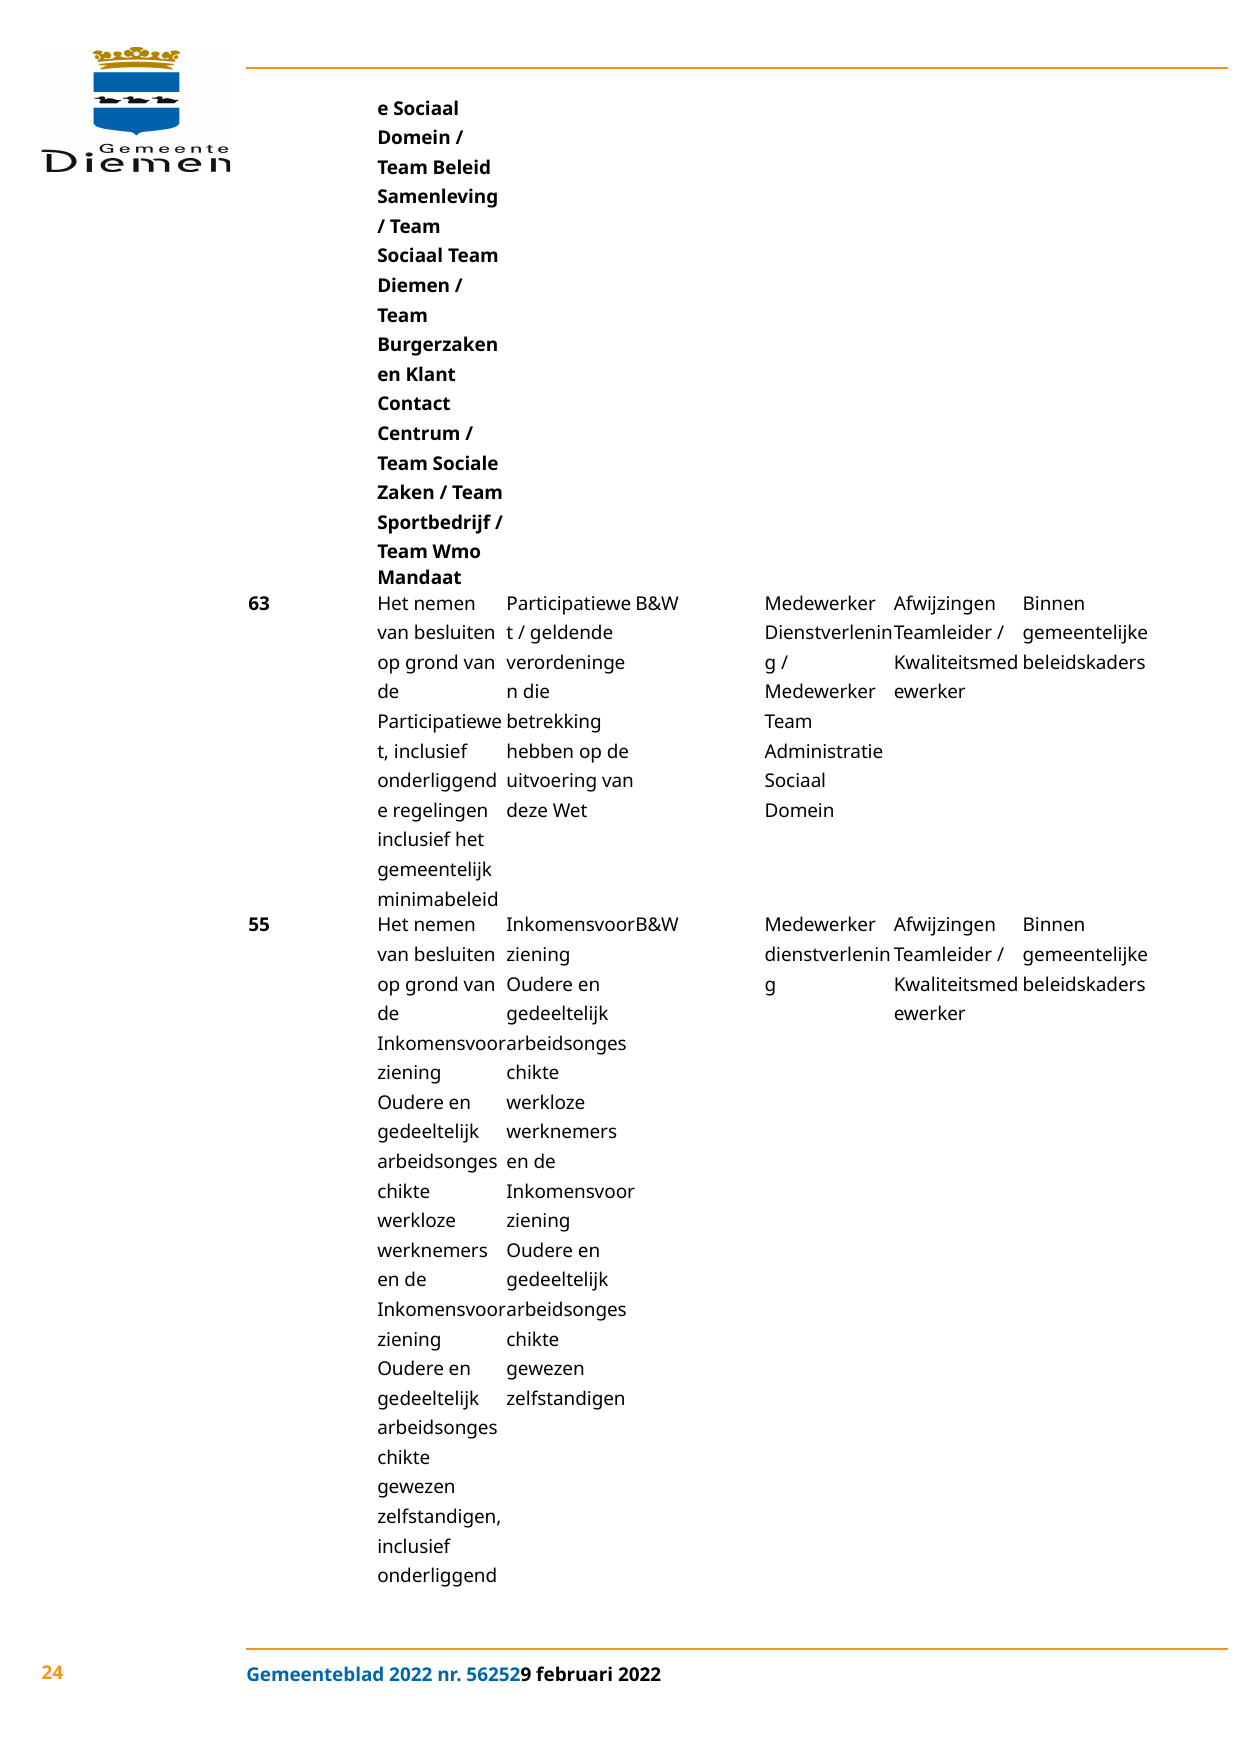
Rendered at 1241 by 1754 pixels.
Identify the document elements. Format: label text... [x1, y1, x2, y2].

table_cell Afwijzingen Teamleider / Kwaliteitsmedewerker [894, 912, 1022, 1588]
table_cell Het nemen van besluiten op grond van de Inkomensvoorziening Oudere en gedeeltelijk arbeidsongeschikte werkloze werknemers en de Inkomensvoorziening Oudere en gedeeltelijk arbeidsongeschikte gewezen zelfstandigen, inclusief onderliggend [377, 912, 506, 1588]
table_cell Afwijzingen Teamleider / Kwaliteitsmedewerker [894, 590, 1022, 912]
table_cell [1023, 95, 1152, 564]
table_cell B&W [635, 912, 764, 1588]
table_cell Binnen gemeentelijke beleidskaders [1023, 912, 1152, 1588]
table_cell [248, 95, 377, 564]
table_cell [635, 95, 764, 564]
table_cell Mandaat [377, 564, 506, 590]
table_cell 63 [248, 590, 377, 912]
picture [41, 47, 231, 172]
table_cell [764, 95, 893, 564]
table_cell Inkomensvoorziening Oudere en gedeeltelijk arbeidsongeschikte werkloze werknemers en de Inkomensvoorziening Oudere en gedeeltelijk arbeidsongeschikte gewezen zelfstandigen [506, 912, 635, 1588]
table_cell [248, 564, 377, 590]
table_cell [635, 564, 764, 590]
table_cell Medewerker dienstverlening [764, 912, 893, 1588]
table_cell e Sociaal Domein / Team Beleid Samenleving / Team Sociaal Team Diemen / Team Burgerzaken en Klant Contact Centrum / Team Sociale Zaken / Team Sportbedrijf / Team Wmo [377, 95, 506, 564]
table_cell [506, 564, 635, 590]
table_cell [764, 564, 893, 590]
table_cell [894, 95, 1022, 564]
table_cell [1023, 564, 1152, 590]
table_cell Participatiewet / geldende verordeningen die betrekking hebben op de uitvoering van deze Wet [506, 590, 635, 912]
table_cell B&W [635, 590, 764, 912]
table_cell [506, 95, 635, 564]
table_cell [894, 564, 1022, 590]
table_cell Medewerker Dienstverlening / Medewerker Team Administratie Sociaal Domein [764, 590, 893, 912]
table_cell Binnen gemeentelijke beleidskaders [1023, 590, 1152, 912]
table_cell Het nemen van besluiten op grond van de Participatiewet, inclusief onderliggende regelingen inclusief het gemeentelijk minimabeleid [377, 590, 506, 912]
table_cell 55 [248, 912, 377, 1588]
